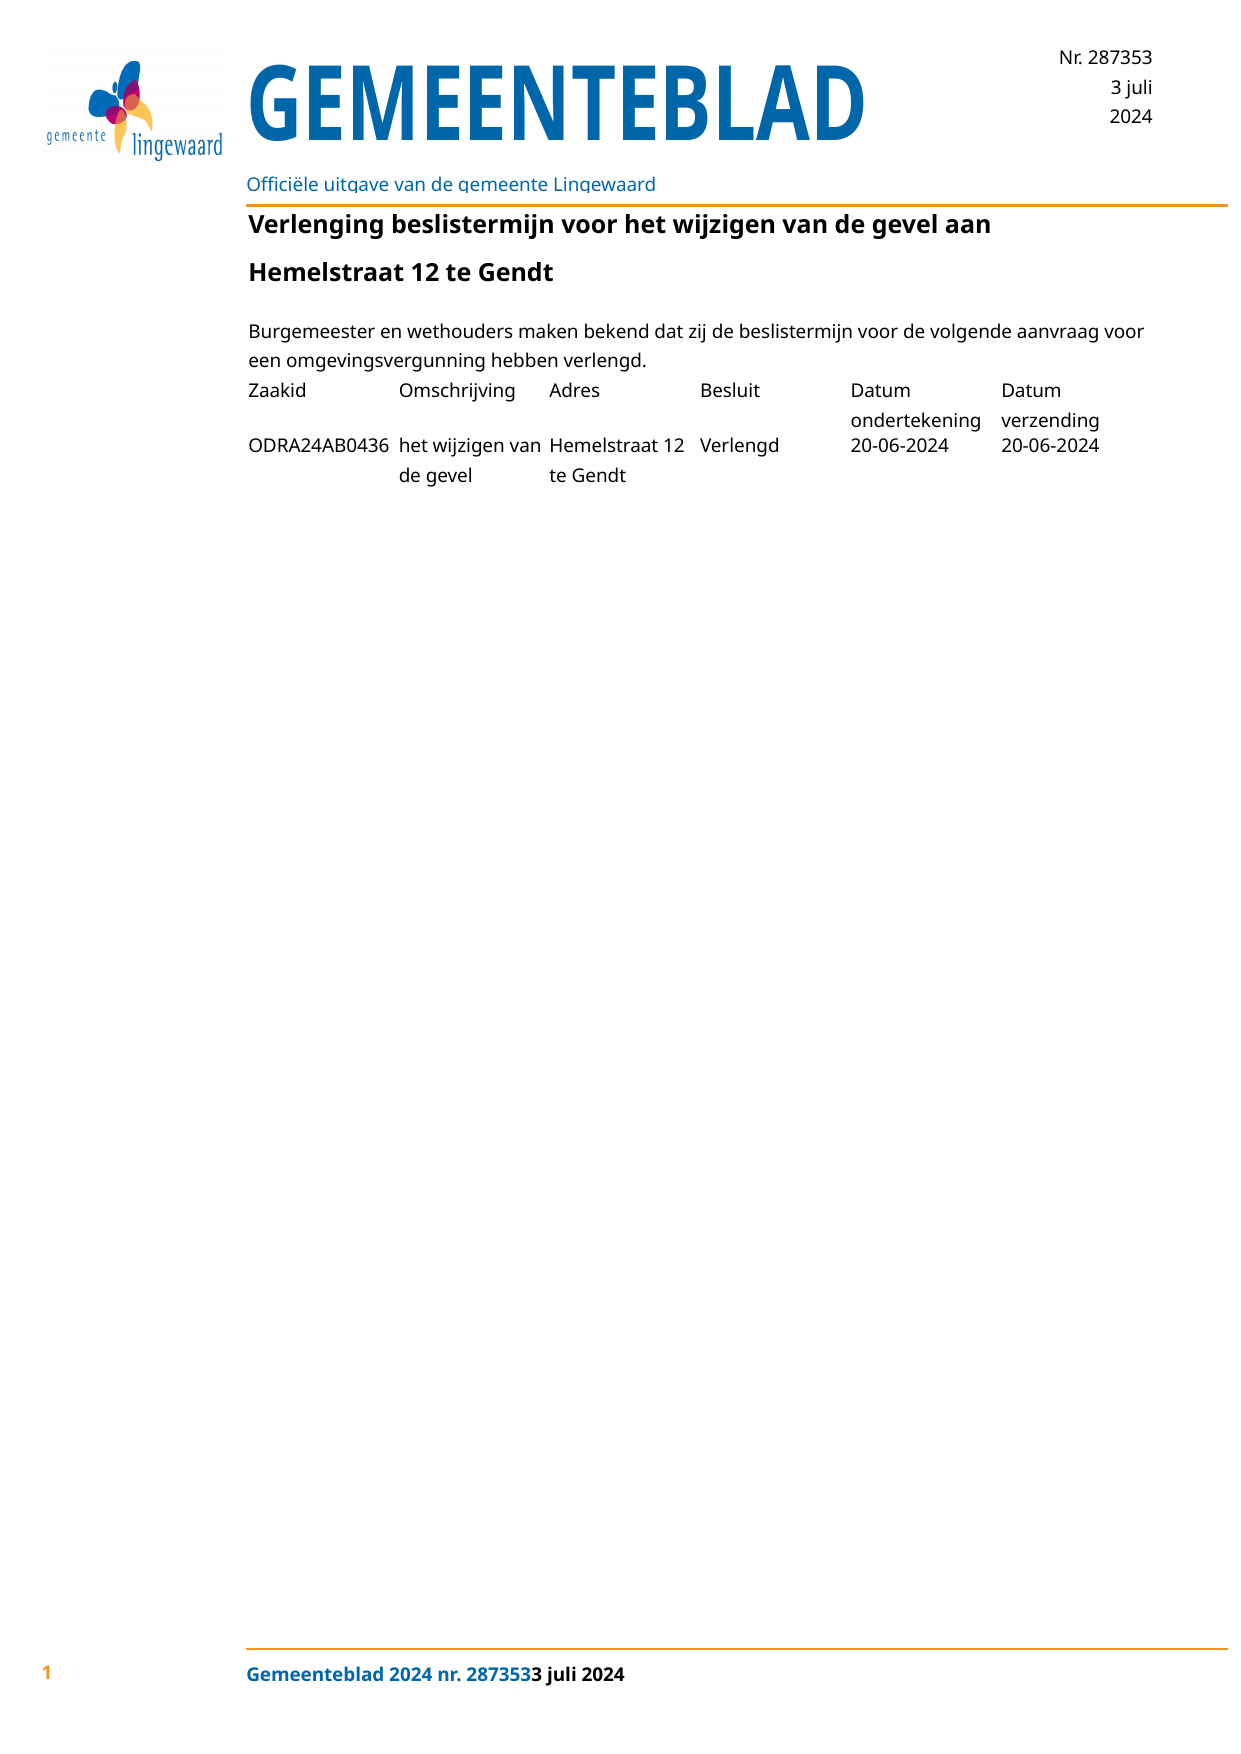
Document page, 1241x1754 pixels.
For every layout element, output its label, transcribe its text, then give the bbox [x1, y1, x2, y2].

text Burgemeester en wethouders maken bekend dat zij de beslistermijn voor de volgende aanvraag voor een omgevingsvergunning hebben verlengd. [248, 318, 1152, 373]
table_header Omschrijving [399, 377, 549, 432]
table_header Datum ondertekening [850, 377, 1001, 432]
text Verlenging beslistermijn voor het wijzigen van de gevel aan Hemelstraat 12 te Gendt [248, 207, 1152, 288]
table_cell ODRA24AB0436 [248, 433, 398, 488]
table_header Datum verzending [1001, 377, 1152, 432]
table_cell Verlengd [700, 433, 850, 488]
table_header Adres [549, 377, 700, 432]
table_cell Hemelstraat 12 te Gendt [549, 433, 700, 488]
table_header Besluit [700, 377, 850, 432]
picture [41, 47, 231, 172]
table_cell 20-06-2024 [1001, 433, 1152, 488]
table_header Zaakid [248, 377, 398, 432]
table_cell het wijzigen van de gevel [399, 433, 549, 488]
table_cell 20-06-2024 [850, 433, 1001, 488]
